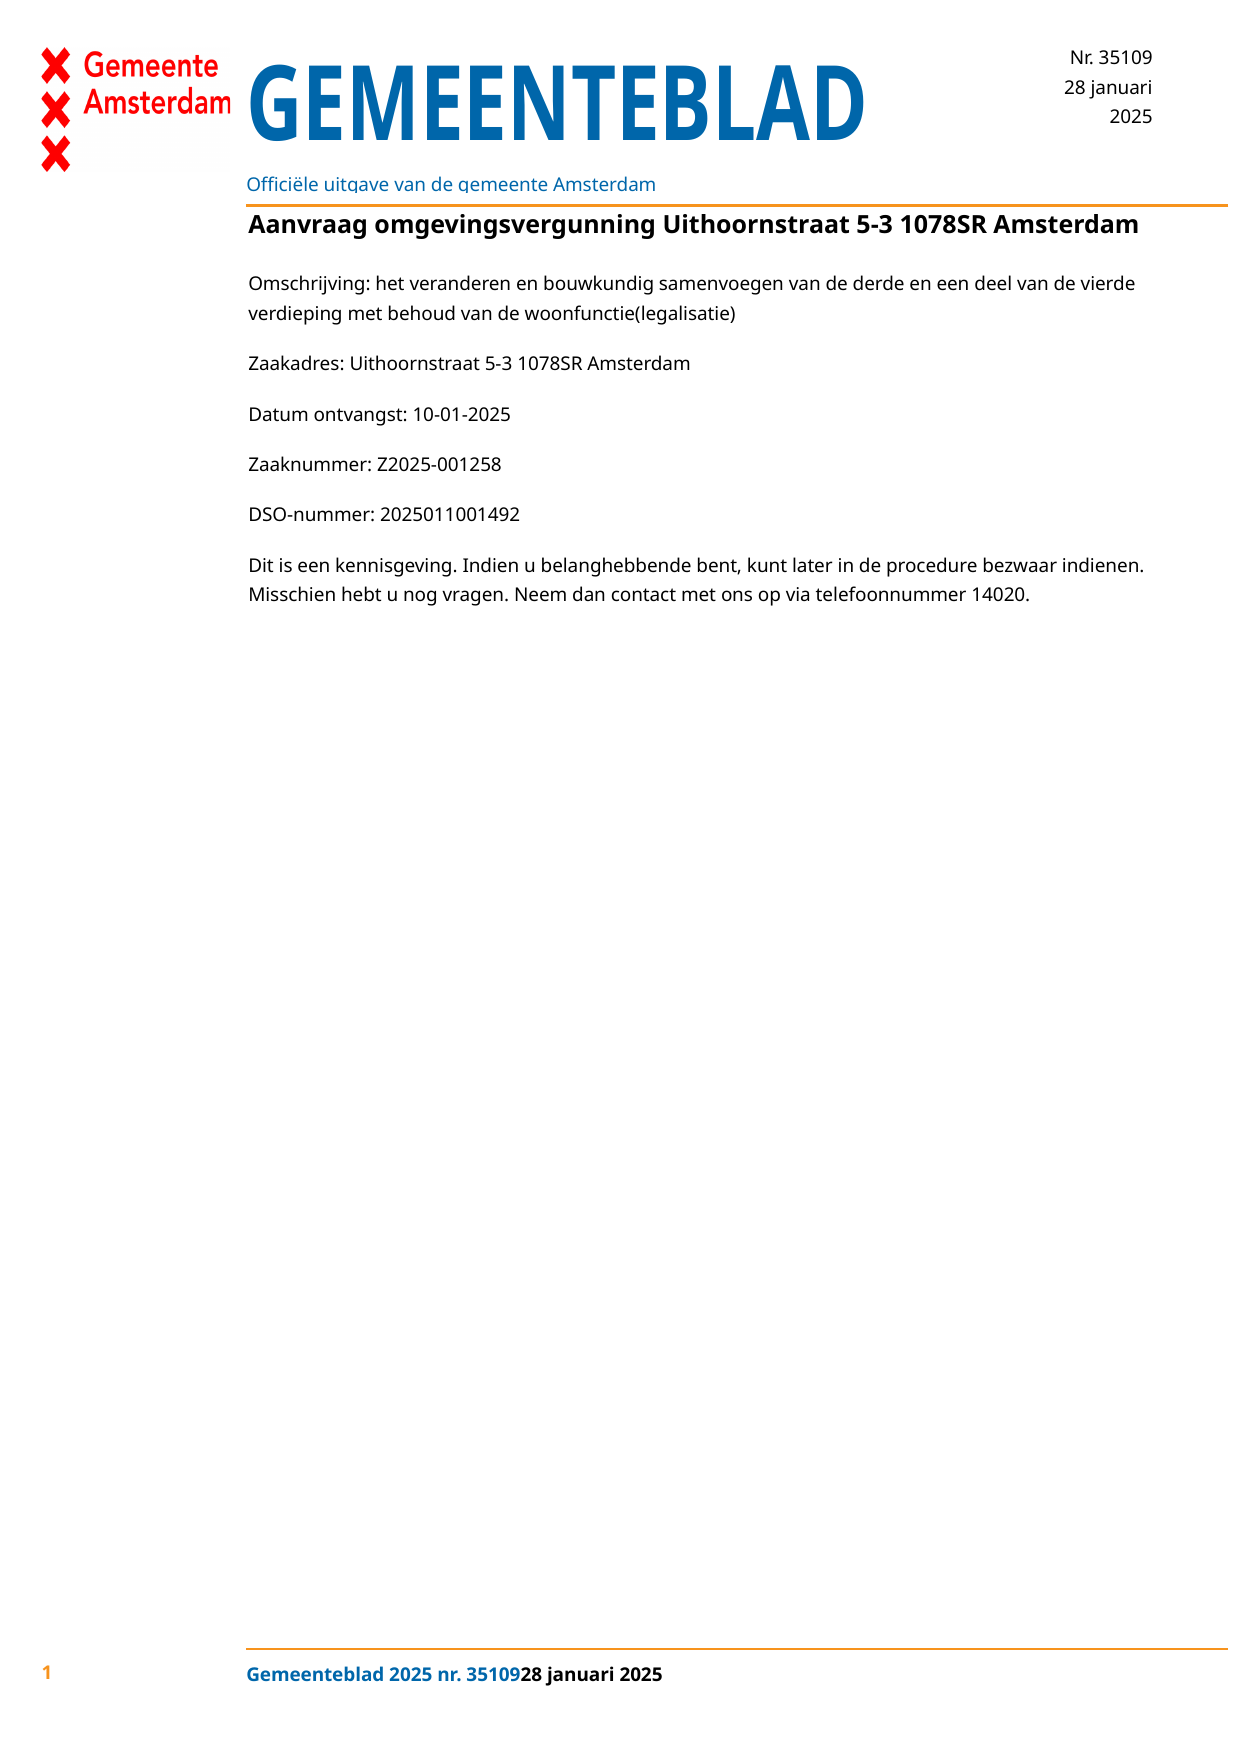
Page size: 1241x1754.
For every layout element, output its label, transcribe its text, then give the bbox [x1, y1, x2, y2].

text Zaaknummer: Z2025-001258 [248, 451, 1152, 477]
text Zaakadres: Uithoornstraat 5-3 1078SR Amsterdam [248, 350, 1152, 376]
text Omschrijving: het veranderen en bouwkundig samenvoegen van de derde en een deel van de vierde verdieping met behoud van de woonfunctie(legalisatie) [248, 270, 1152, 326]
text Datum ontvangst: 10-01-2025 [248, 401, 1152, 426]
picture [41, 47, 231, 172]
text Dit is een kennisgeving. Indien u belanghebbende bent, kunt later in de procedure bezwaar indienen. Misschien hebt u nog vragen. Neem dan contact met ons op via telefoonnummer 14020. [248, 552, 1152, 607]
text DSO-nummer: 2025011001492 [248, 502, 1152, 527]
text Aanvraag omgevingsvergunning Uithoornstraat 5-3 1078SR Amsterdam [248, 207, 1152, 241]
